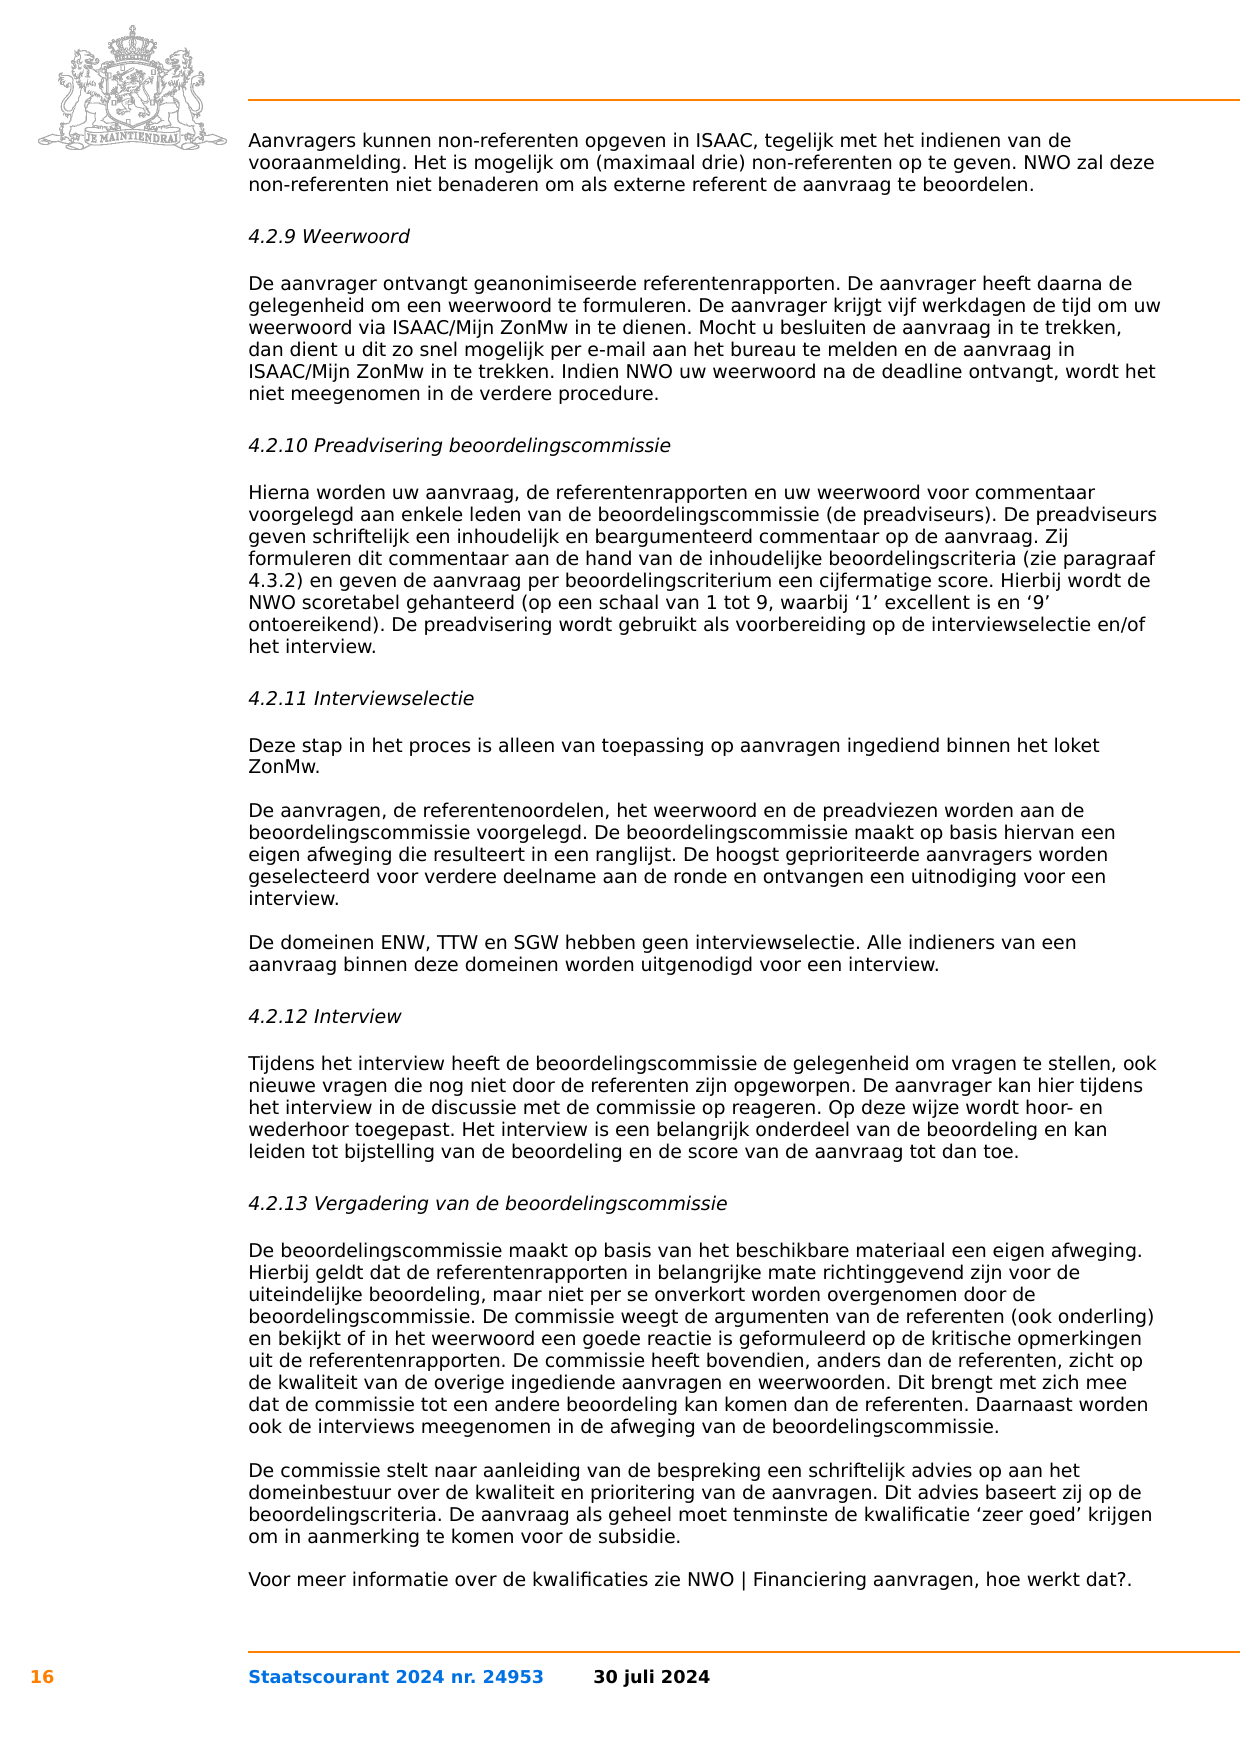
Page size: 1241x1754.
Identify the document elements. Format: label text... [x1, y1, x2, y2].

text De aanvragen, de referentenoordelen, het weerwoord en de preadviezen worden aan de beoordelingscommissie voorgelegd. De beoordelingscommissie maakt op basis hiervan een eigen afweging die resulteert in een ranglijst. De hoogst geprioriteerde aanvragers worden geselecteerd voor verdere deelname aan de ronde en ontvangen een uitnodiging voor een interview. [248, 800, 1163, 910]
subtitle 4.2.9 Weerwoord [248, 226, 1163, 248]
text Hierna worden uw aanvraag, de referentenrapporten en uw weerwoord voor commentaar voorgelegd aan enkele leden van de beoordelingscommissie (de preadviseurs). De preadviseurs geven schriftelijk een inhoudelijk en beargumenteerd commentaar op de aanvraag. Zij formuleren dit commentaar aan de hand van de inhoudelijke beoordelingscriteria (zie paragraaf 4.3.2) en geven de aanvraag per beoordelingscriterium een cijfermatige score. Hierbij wordt de NWO scoretabel gehanteerd (op een schaal van 1 tot 9, waarbij ‘1’ excellent is en ‘9’ ontoereikend). De preadvisering wordt gebruikt als voorbereiding op de interviewselectie en/of het interview. [248, 482, 1163, 657]
subtitle 4.2.13 Vergadering van de beoordelingscommissie [248, 1193, 1163, 1215]
text De commissie stelt naar aanleiding van de bespreking een schriftelijk advies op aan het domeinbestuur over de kwaliteit en prioritering van de aanvragen. Dit advies baseert zij op de beoordelingscriteria. De aanvraag als geheel moet tenminste de kwalificatie ‘zeer goed’ krijgen om in aanmerking te komen voor de subsidie. [248, 1459, 1163, 1547]
text De aanvrager ontvangt geanonimiseerde referentenrapporten. De aanvrager heeft daarna de gelegenheid om een weerwoord te formuleren. De aanvrager krijgt vijf werkdagen de tijd om uw weerwoord via ISAAC/Mijn ZonMw in te dienen. Mocht u besluiten de aanvraag in te trekken, dan dient u dit zo snel mogelijk per e-mail aan het bureau te melden en de aanvraag in ISAAC/Mijn ZonMw in te trekken. Indien NWO uw weerwoord na de deadline ontvangt, wordt het niet meegenomen in de verdere procedure. [248, 273, 1163, 405]
subtitle 4.2.10 Preadvisering beoordelingscommissie [248, 435, 1163, 457]
text Deze stap in het proces is alleen van toepassing op aanvragen ingediend binnen het loket ZonMw. [248, 734, 1163, 778]
picture [38, 25, 227, 150]
text Tijdens het interview heeft de beoordelingscommissie de gelegenheid om vragen te stellen, ook nieuwe vragen die nog niet door de referenten zijn opgeworpen. De aanvrager kan hier tijdens het interview in de discussie met de commissie op reageren. Op deze wijze wordt hoor- en wederhoor toegepast. Het interview is een belangrijk onderdeel van de beoordeling en kan leiden tot bijstelling van de beoordeling en de score van de aanvraag tot dan toe. [248, 1053, 1163, 1163]
text Voor meer informatie over de kwalificaties zie NWO | Financiering aanvragen, hoe werkt dat?. [248, 1569, 1163, 1591]
text Aanvragers kunnen non-referenten opgeven in ISAAC, tegelijk met het indienen van de vooraanmelding. Het is mogelijk om (maximaal drie) non-referenten op te geven. NWO zal deze non-referenten niet benaderen om als externe referent de aanvraag te beoordelen. [248, 130, 1163, 196]
text De beoordelingscommissie maakt op basis van het beschikbare materiaal een eigen afweging. Hierbij geldt dat de referentenrapporten in belangrijke mate richtinggevend zijn voor de uiteindelijke beoordeling, maar niet per se onverkort worden overgenomen door de beoordelingscommissie. De commissie weegt de argumenten van de referenten (ook onderling) en bekijkt of in het weerwoord een goede reactie is geformuleerd op de kritische opmerkingen uit de referentenrapporten. De commissie heeft bovendien, anders dan de referenten, zicht op de kwaliteit van de overige ingediende aanvragen en weerwoorden. Dit brengt met zich mee dat de commissie tot een andere beoordeling kan komen dan de referenten. Daarnaast worden ook de interviews meegenomen in de afweging van de beoordelingscommissie. [248, 1240, 1163, 1438]
subtitle 4.2.11 Interviewselectie [248, 687, 1163, 709]
text De domeinen ENW, TTW en SGW hebben geen interviewselectie. Alle indieners van een aanvraag binnen deze domeinen worden uitgenodigd voor een interview. [248, 932, 1163, 976]
subtitle 4.2.12 Interview [248, 1006, 1163, 1028]
